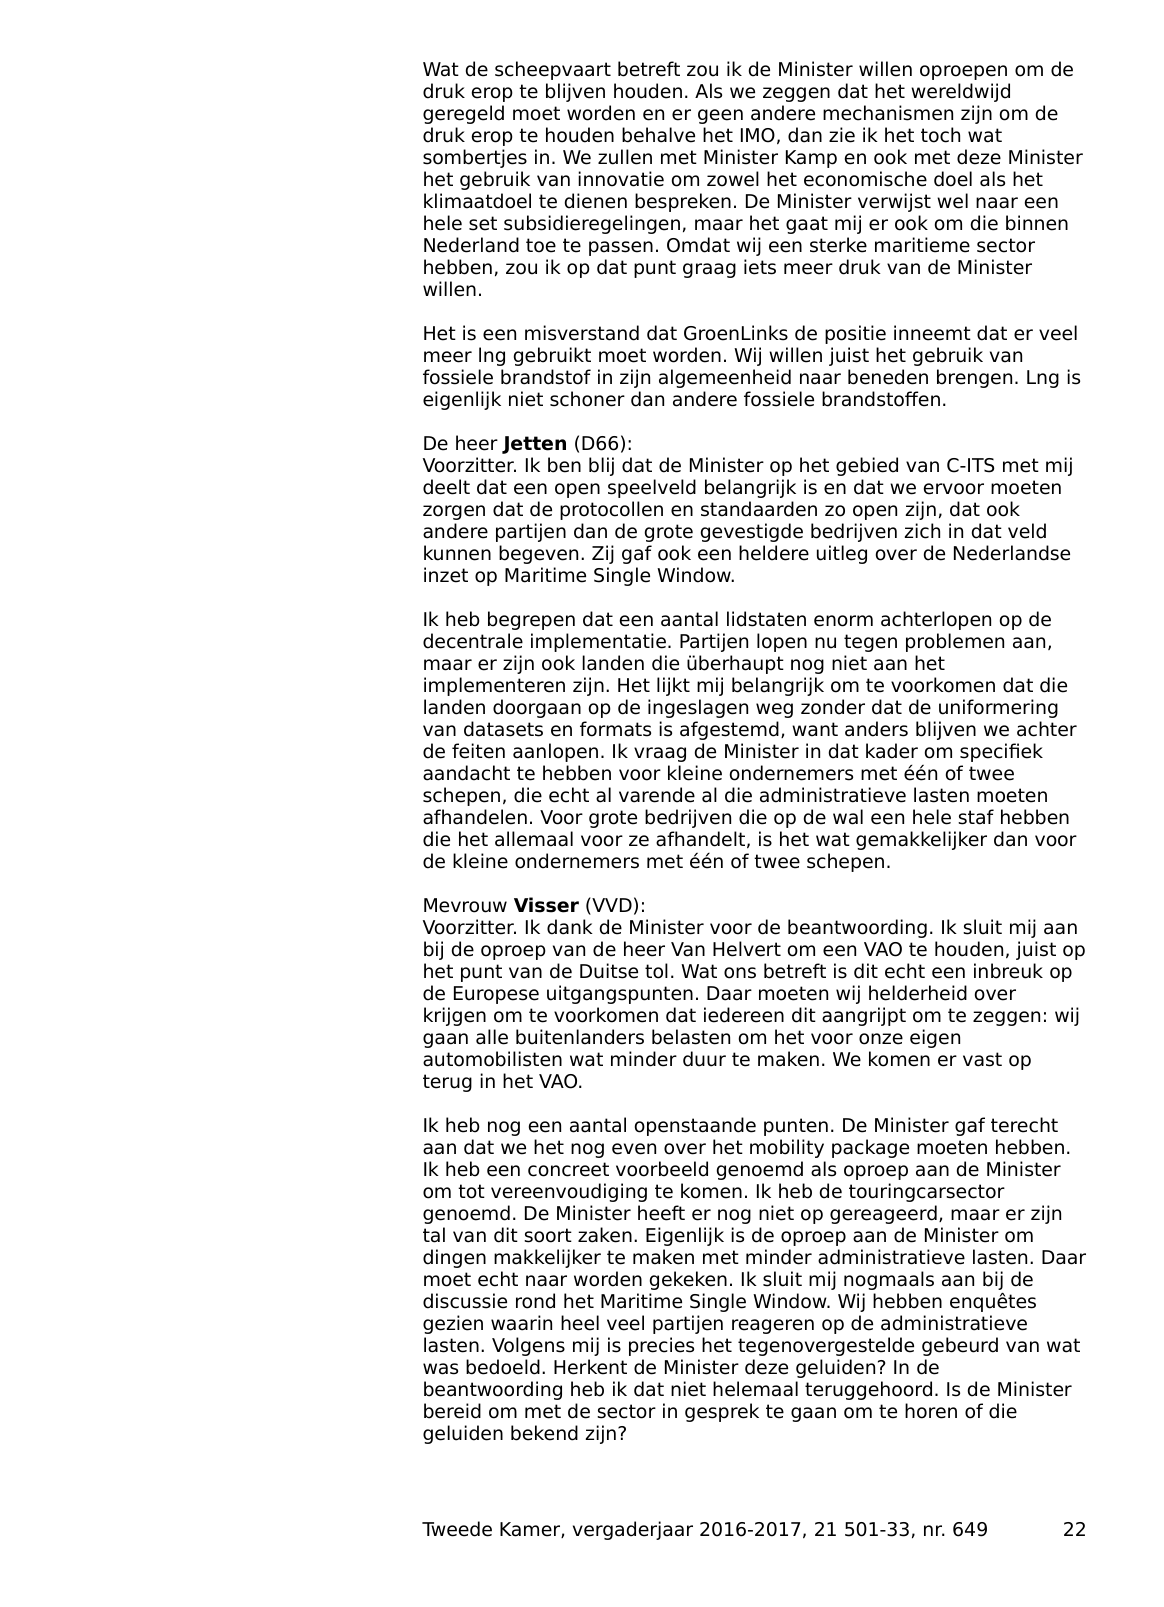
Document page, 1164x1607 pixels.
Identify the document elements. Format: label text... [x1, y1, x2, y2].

text Voorzitter. Ik ben blij dat de Minister op het gebied van C-ITS met mij deelt dat een open speelveld belangrijk is en dat we ervoor moeten zorgen dat de protocollen en standaarden zo open zijn, dat ook andere partijen dan de grote gevestigde bedrijven zich in dat veld kunnen begeven. Zij gaf ook een heldere uitleg over de Nederlandse inzet op Maritime Single Window. [422, 455, 1087, 587]
text De heer Jetten (D66): [422, 433, 1087, 455]
text Het is een misverstand dat GroenLinks de positie inneemt dat er veel meer lng gebruikt moet worden. Wij willen juist het gebruik van fossiele brandstof in zijn algemeenheid naar beneden brengen. Lng is eigenlijk niet schoner dan andere fossiele brandstoffen. [422, 323, 1087, 411]
text Ik heb begrepen dat een aantal lidstaten enorm achterlopen op de decentrale implementatie. Partijen lopen nu tegen problemen aan, maar er zijn ook landen die überhaupt nog niet aan het implementeren zijn. Het lijkt mij belangrijk om te voorkomen dat die landen doorgaan op de ingeslagen weg zonder dat de uniformering van datasets en formats is afgestemd, want anders blijven we achter de feiten aanlopen. Ik vraag de Minister in dat kader om specifiek aandacht te hebben voor kleine ondernemers met één of twee schepen, die echt al varende al die administratieve lasten moeten afhandelen. Voor grote bedrijven die op de wal een hele staf hebben die het allemaal voor ze afhandelt, is het wat gemakkelijker dan voor de kleine ondernemers met één of twee schepen. [422, 609, 1087, 873]
text Voorzitter. Ik dank de Minister voor de beantwoording. Ik sluit mij aan bij de oproep van de heer Van Helvert om een VAO te houden, juist op het punt van de Duitse tol. Wat ons betreft is dit echt een inbreuk op de Europese uitgangspunten. Daar moeten wij helderheid over krijgen om te voorkomen dat iedereen dit aangrijpt om te zeggen: wij gaan alle buitenlanders belasten om het voor onze eigen automobilisten wat minder duur te maken. We komen er vast op terug in het VAO. [422, 917, 1087, 1093]
text Wat de scheepvaart betreft zou ik de Minister willen oproepen om de druk erop te blijven houden. Als we zeggen dat het wereldwijd geregeld moet worden en er geen andere mechanismen zijn om de druk erop te houden behalve het IMO, dan zie ik het toch wat sombertjes in. We zullen met Minister Kamp en ook met deze Minister het gebruik van innovatie om zowel het economische doel als het klimaatdoel te dienen bespreken. De Minister verwijst wel naar een hele set subsidieregelingen, maar het gaat mij er ook om die binnen Nederland toe te passen. Omdat wij een sterke maritieme sector hebben, zou ik op dat punt graag iets meer druk van de Minister willen. [422, 59, 1087, 301]
text Mevrouw Visser (VVD): [422, 895, 1087, 917]
text Ik heb nog een aantal openstaande punten. De Minister gaf terecht aan dat we het nog even over het mobility package moeten hebben. Ik heb een concreet voorbeeld genoemd als oproep aan de Minister om tot vereenvoudiging te komen. Ik heb de touringcarsector genoemd. De Minister heeft er nog niet op gereageerd, maar er zijn tal van dit soort zaken. Eigenlijk is de oproep aan de Minister om dingen makkelijker te maken met minder administratieve lasten. Daar moet echt naar worden gekeken. Ik sluit mij nogmaals aan bij de discussie rond het Maritime Single Window. Wij hebben enquêtes gezien waarin heel veel partijen reageren op de administratieve lasten. Volgens mij is precies het tegenovergestelde gebeurd van wat was bedoeld. Herkent de Minister deze geluiden? In de beantwoording heb ik dat niet helemaal teruggehoord. Is de Minister bereid om met de sector in gesprek te gaan om te horen of die geluiden bekend zijn? [422, 1115, 1087, 1445]
